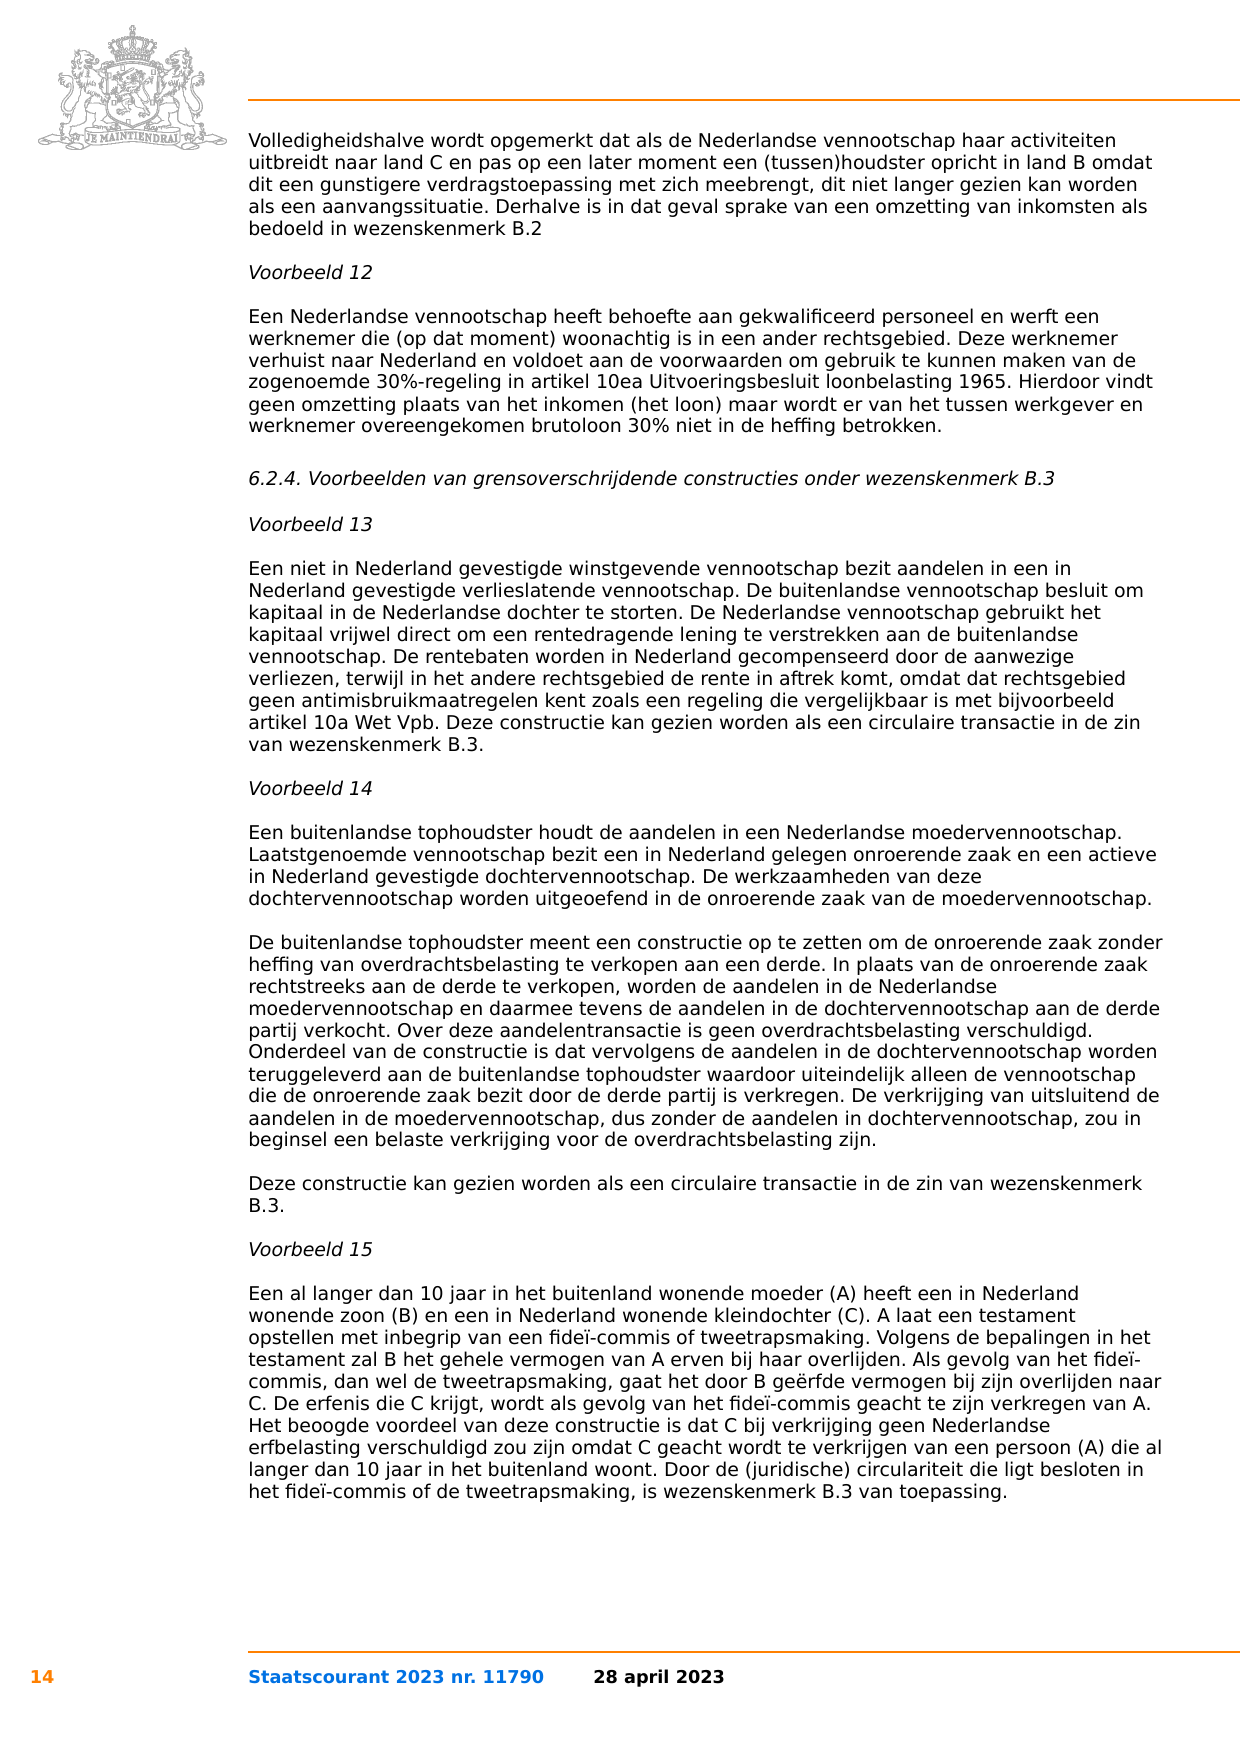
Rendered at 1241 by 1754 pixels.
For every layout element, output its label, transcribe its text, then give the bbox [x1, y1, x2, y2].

subtitle Voorbeeld 15 [248, 1239, 1163, 1261]
text Een buitenlandse tophoudster houdt de aandelen in een Nederlandse moedervennootschap. Laatstgenoemde vennootschap bezit een in Nederland gelegen onroerende zaak en een actieve in Nederland gevestigde dochtervennootschap. De werkzaamheden van deze dochtervennootschap worden uitgeoefend in de onroerende zaak van de moedervennootschap. [248, 822, 1163, 910]
text Een Nederlandse vennootschap heeft behoefte aan gekwalificeerd personeel en werft een werknemer die (op dat moment) woonachtig is in een ander rechtsgebied. Deze werknemer verhuist naar Nederland en voldoet aan de voorwaarden om gebruik te kunnen maken van de zogenoemde 30%-regeling in artikel 10ea Uitvoeringsbesluit loonbelasting 1965. Hierdoor vindt geen omzetting plaats van het inkomen (het loon) maar wordt er van het tussen werkgever en werknemer overeengekomen brutoloon 30% niet in de heffing betrokken. [248, 306, 1163, 437]
picture [38, 25, 227, 150]
text Een niet in Nederland gevestigde winstgevende vennootschap bezit aandelen in een in Nederland gevestigde verlieslatende vennootschap. De buitenlandse vennootschap besluit om kapitaal in de Nederlandse dochter te storten. De Nederlandse vennootschap gebruikt het kapitaal vrijwel direct om een rentedragende lening te verstrekken aan de buitenlandse vennootschap. De rentebaten worden in Nederland gecompenseerd door de aanwezige verliezen, terwijl in het andere rechtsgebied de rente in aftrek komt, omdat dat rechtsgebied geen antimisbruikmaatregelen kent zoals een regeling die vergelijkbaar is met bijvoorbeeld artikel 10a Wet Vpb. Deze constructie kan gezien worden als een circulaire transactie in de zin van wezenskenmerk B.3. [248, 558, 1163, 756]
subtitle Voorbeeld 14 [248, 778, 1163, 800]
subtitle 6.2.4. Voorbeelden van grensoverschrijdende constructies onder wezenskenmerk B.3 [248, 467, 1163, 489]
text De buitenlandse tophoudster meent een constructie op te zetten om de onroerende zaak zonder heffing van overdrachtsbelasting te verkopen aan een derde. In plaats van de onroerende zaak rechtstreeks aan de derde te verkopen, worden de aandelen in de Nederlandse moedervennootschap en daarmee tevens de aandelen in de dochtervennootschap aan de derde partij verkocht. Over deze aandelentransactie is geen overdrachtsbelasting verschuldigd. Onderdeel van de constructie is dat vervolgens de aandelen in de dochtervennootschap worden teruggeleverd aan de buitenlandse tophoudster waardoor uiteindelijk alleen de vennootschap die de onroerende zaak bezit door de derde partij is verkregen. De verkrijging van uitsluitend de aandelen in de moedervennootschap, dus zonder de aandelen in dochtervennootschap, zou in beginsel een belaste verkrijging voor de overdrachtsbelasting zijn. [248, 932, 1163, 1151]
text Een al langer dan 10 jaar in het buitenland wonende moeder (A) heeft een in Nederland wonende zoon (B) en een in Nederland wonende kleindochter (C). A laat een testament opstellen met inbegrip van een fideï-commis of tweetrapsmaking. Volgens de bepalingen in het testament zal B het gehele vermogen van A erven bij haar overlijden. Als gevolg van het fideï-commis, dan wel de tweetrapsmaking, gaat het door B geërfde vermogen bij zijn overlijden naar C. De erfenis die C krijgt, wordt als gevolg van het fideï-commis geacht te zijn verkregen van A. Het beoogde voordeel van deze constructie is dat C bij verkrijging geen Nederlandse erfbelasting verschuldigd zou zijn omdat C geacht wordt te verkrijgen van een persoon (A) die al langer dan 10 jaar in het buitenland woont. Door de (juridische) circulariteit die ligt besloten in het fideï-commis of de tweetrapsmaking, is wezenskenmerk B.3 van toepassing. [248, 1283, 1163, 1503]
subtitle Voorbeeld 13 [248, 514, 1163, 536]
subtitle Voorbeeld 12 [248, 262, 1163, 284]
text Deze constructie kan gezien worden als een circulaire transactie in de zin van wezenskenmerk B.3. [248, 1173, 1163, 1217]
text Volledigheidshalve wordt opgemerkt dat als de Nederlandse vennootschap haar activiteiten uitbreidt naar land C en pas op een later moment een (tussen)houdster opricht in land B omdat dit een gunstigere verdragstoepassing met zich meebrengt, dit niet langer gezien kan worden als een aanvangssituatie. Derhalve is in dat geval sprake van een omzetting van inkomsten als bedoeld in wezenskenmerk B.2 [248, 130, 1163, 240]
